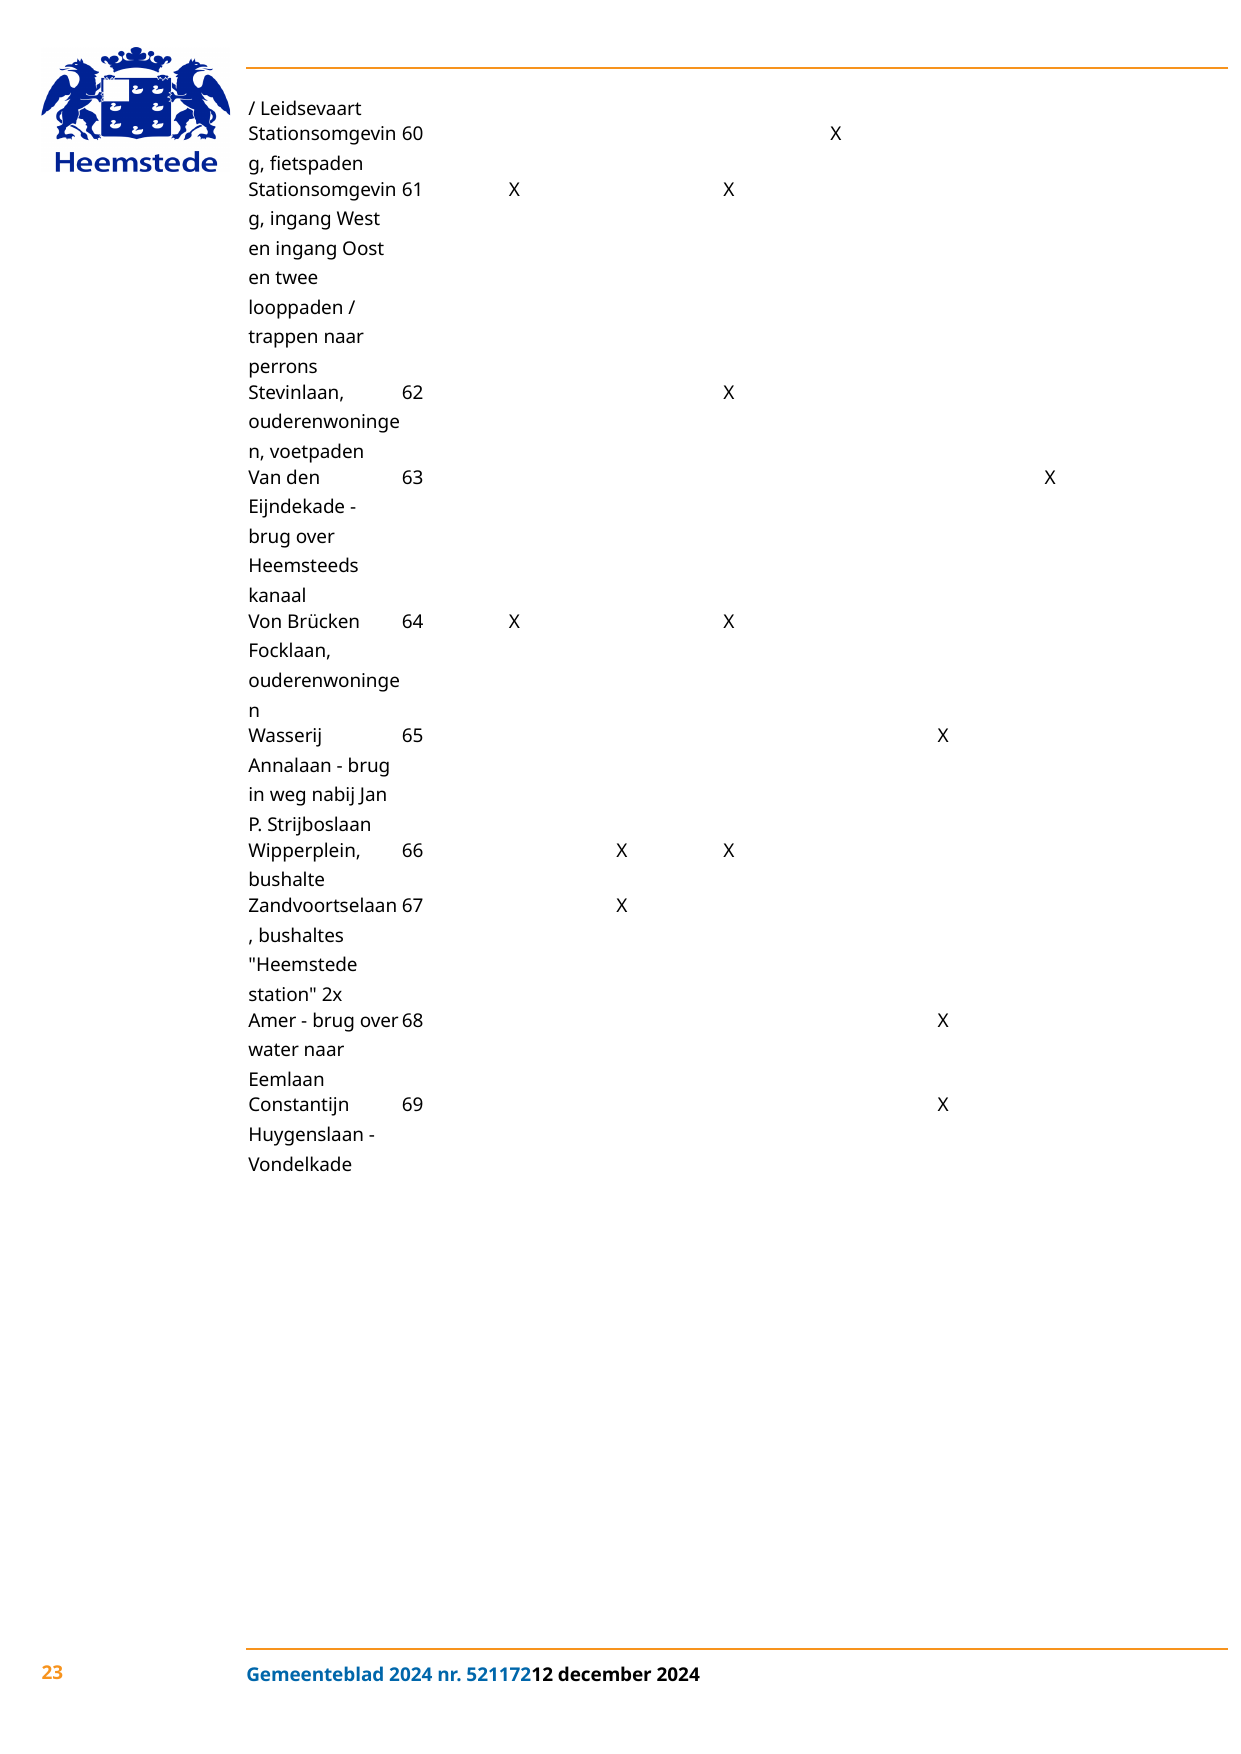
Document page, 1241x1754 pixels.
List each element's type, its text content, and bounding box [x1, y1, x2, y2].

table_cell Constantijn Huygenslaan - Vondelkade [248, 1092, 402, 1177]
table_cell [509, 95, 616, 121]
table_cell [723, 723, 830, 837]
table_cell [723, 95, 830, 121]
table_cell 65 [402, 723, 509, 837]
picture [41, 47, 231, 172]
table_cell X [723, 379, 830, 464]
table_cell [509, 379, 616, 464]
table_cell [509, 837, 616, 892]
table_cell [937, 892, 1044, 1007]
table_cell [830, 95, 937, 121]
table_cell X [616, 892, 723, 1007]
table_cell [830, 1092, 937, 1177]
table_cell Van den Eijndekade - brug over Heemsteeds kanaal [248, 464, 402, 608]
table_cell [937, 379, 1044, 464]
table_cell [616, 176, 723, 379]
table_cell Stationsomgeving, ingang West en ingang Oost en twee looppaden / trappen naar perrons [248, 176, 402, 379]
table_cell [723, 121, 830, 176]
table_cell [616, 608, 723, 722]
table_cell [830, 379, 937, 464]
table_cell Zandvoortselaan, bushaltes "Heemstede station" 2x [248, 892, 402, 1007]
table_cell X [616, 837, 723, 892]
table_cell Wasserij Annalaan - brug in weg nabij Jan P. Strijboslaan [248, 723, 402, 837]
table_cell X [1044, 464, 1152, 608]
table_cell [937, 464, 1044, 608]
table_cell [937, 121, 1044, 176]
table_cell [1044, 608, 1152, 722]
table_cell [723, 892, 830, 1007]
table_cell [616, 121, 723, 176]
table_cell 61 [402, 176, 509, 379]
table_cell Von Brücken Focklaan, ouderenwoningen [248, 608, 402, 722]
table_cell [1044, 121, 1152, 176]
table_cell Wipperplein, bushalte [248, 837, 402, 892]
table_cell X [723, 176, 830, 379]
table_cell X [937, 1007, 1044, 1092]
table_cell [830, 892, 937, 1007]
table_cell / Leidsevaart [248, 95, 402, 121]
table_cell [937, 837, 1044, 892]
table_cell Amer - brug over water naar Eemlaan [248, 1007, 402, 1092]
table_cell [509, 723, 616, 837]
table_cell [937, 95, 1044, 121]
table_cell [1044, 95, 1152, 121]
table_cell 66 [402, 837, 509, 892]
table_cell [1044, 379, 1152, 464]
table_cell [509, 121, 616, 176]
table_cell [509, 892, 616, 1007]
table_cell 67 [402, 892, 509, 1007]
table_cell [1044, 837, 1152, 892]
table_cell [723, 464, 830, 608]
table_cell X [937, 1092, 1044, 1177]
table_cell [509, 1092, 616, 1177]
table_cell [937, 608, 1044, 722]
table_cell 68 [402, 1007, 509, 1092]
table_cell [1044, 1007, 1152, 1092]
table_cell [616, 723, 723, 837]
table_cell Stationsomgeving, fietspaden [248, 121, 402, 176]
table_cell X [723, 837, 830, 892]
table_cell [723, 1092, 830, 1177]
table_cell 69 [402, 1092, 509, 1177]
table_cell [830, 176, 937, 379]
table_cell [723, 1007, 830, 1092]
table_cell [402, 95, 509, 121]
table_cell [616, 95, 723, 121]
table_cell [509, 464, 616, 608]
table_cell [830, 464, 937, 608]
table_cell X [509, 608, 616, 722]
table_cell [616, 464, 723, 608]
table_cell X [509, 176, 616, 379]
table_cell X [723, 608, 830, 722]
table_cell X [937, 723, 1044, 837]
table_cell [937, 176, 1044, 379]
table_cell [830, 837, 937, 892]
table_cell [1044, 892, 1152, 1007]
table_cell 60 [402, 121, 509, 176]
table_cell Stevinlaan, ouderenwoningen, voetpaden [248, 379, 402, 464]
table_cell X [830, 121, 937, 176]
table_cell 63 [402, 464, 509, 608]
table_cell [1044, 176, 1152, 379]
table_cell [1044, 1092, 1152, 1177]
table_cell [616, 1007, 723, 1092]
table_cell [830, 723, 937, 837]
table_cell [616, 379, 723, 464]
table_cell [1044, 723, 1152, 837]
table_cell [616, 1092, 723, 1177]
table_cell 64 [402, 608, 509, 722]
table_cell [509, 1007, 616, 1092]
table_cell [830, 1007, 937, 1092]
table_cell 62 [402, 379, 509, 464]
table_cell [830, 608, 937, 722]
